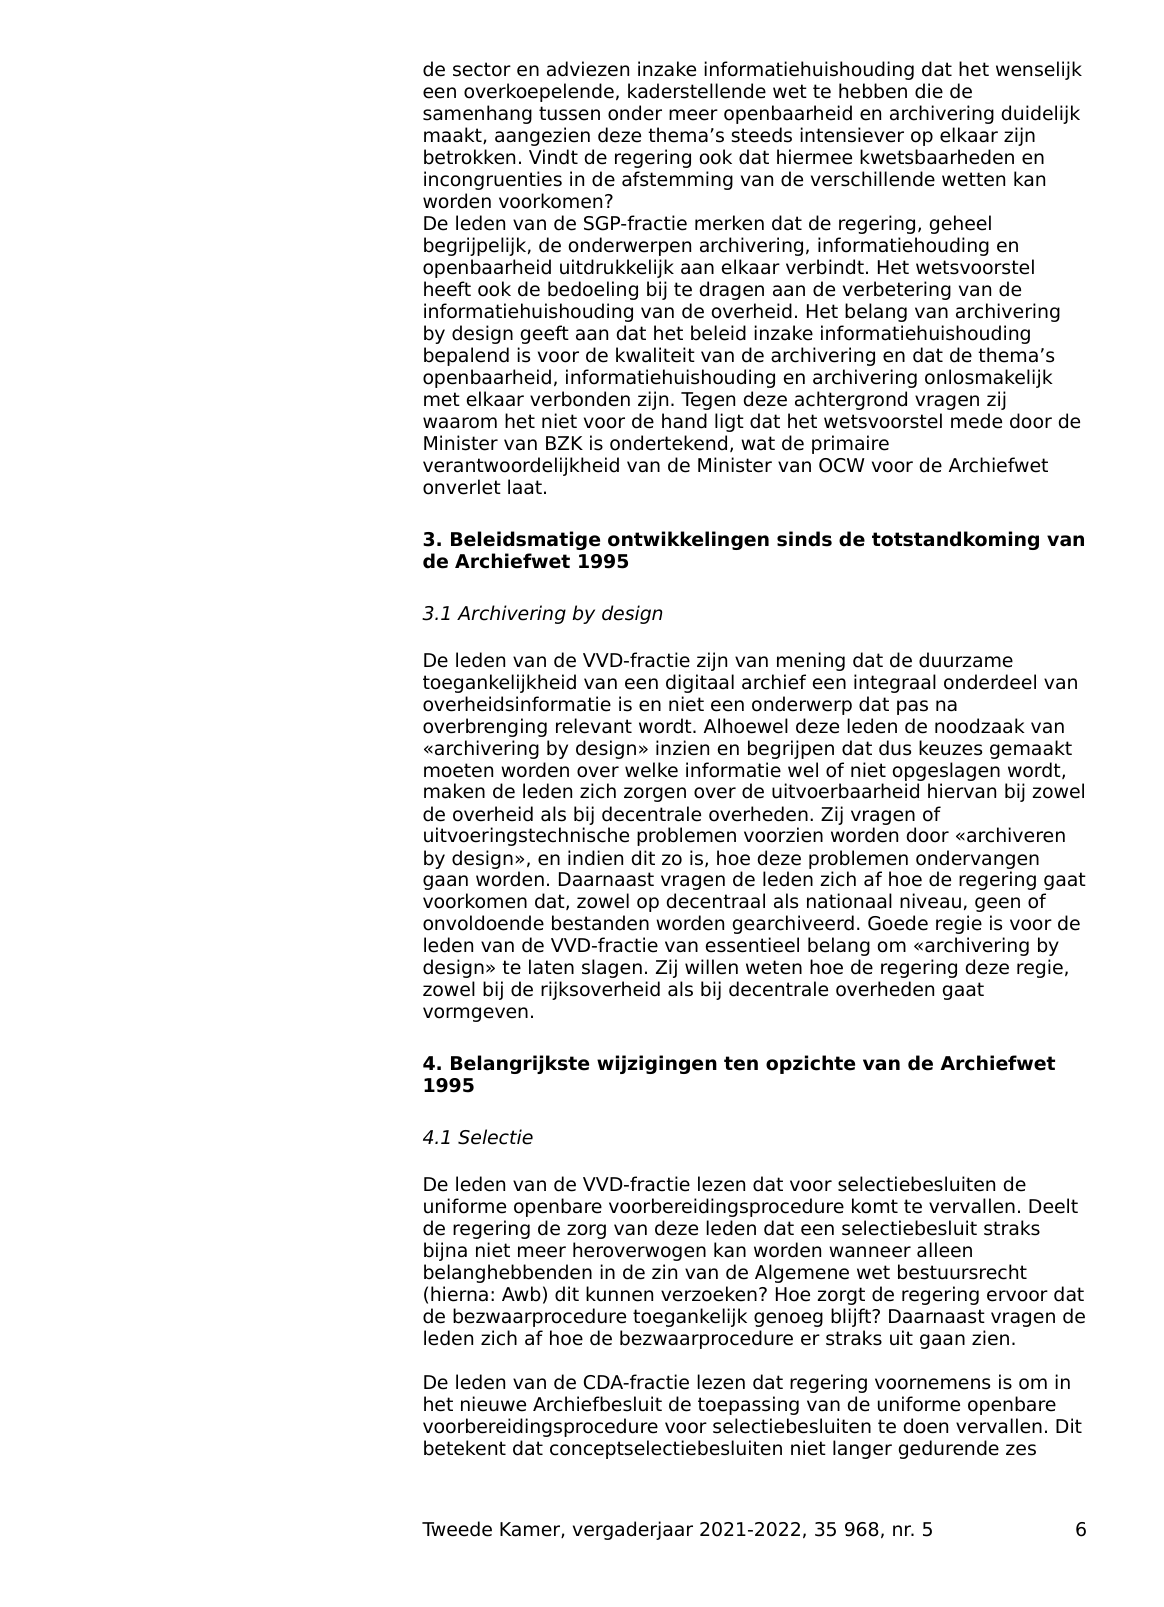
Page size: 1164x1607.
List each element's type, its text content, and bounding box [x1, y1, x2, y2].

text De leden van de VVD-fractie lezen dat voor selectiebesluiten de uniforme openbare voorbereidingsprocedure komt te vervallen. Deelt de regering de zorg van deze leden dat een selectiebesluit straks bijna niet meer heroverwogen kan worden wanneer alleen belanghebbenden in de zin van de Algemene wet bestuursrecht (hierna: Awb) dit kunnen verzoeken? Hoe zorgt de regering ervoor dat de bezwaarprocedure toegankelijk genoeg blijft? Daarnaast vragen de leden zich af hoe de bezwaarprocedure er straks uit gaan zien. [422, 1174, 1087, 1350]
text De leden van de VVD-fractie zijn van mening dat de duurzame toegankelijkheid van een digitaal archief een integraal onderdeel van overheidsinformatie is en niet een onderwerp dat pas na overbrenging relevant wordt. Alhoewel deze leden de noodzaak van «archivering by design» inzien en begrijpen dat dus keuzes gemaakt moeten worden over welke informatie wel of niet opgeslagen wordt, maken de leden zich zorgen over de uitvoerbaarheid hiervan bij zowel de overheid als bij decentrale overheden. Zij vragen of uitvoeringstechnische problemen voorzien worden door «archiveren by design», en indien dit zo is, hoe deze problemen ondervangen gaan worden. Daarnaast vragen de leden zich af hoe de regering gaat voorkomen dat, zowel op decentraal als nationaal niveau, geen of onvoldoende bestanden worden gearchiveerd. Goede regie is voor de leden van de VVD-fractie van essentieel belang om «archivering by design» te laten slagen. Zij willen weten hoe de regering deze regie, zowel bij de rijksoverheid als bij decentrale overheden gaat vormgeven. [422, 649, 1087, 1023]
text De leden van de SGP-fractie merken dat de regering, geheel begrijpelijk, de onderwerpen archivering, informatiehouding en openbaarheid uitdrukkelijk aan elkaar verbindt. Het wetsvoorstel heeft ook de bedoeling bij te dragen aan de verbetering van de informatiehuishouding van de overheid. Het belang van archivering by design geeft aan dat het beleid inzake informatiehuishouding bepalend is voor de kwaliteit van de archivering en dat de thema’s openbaarheid, informatiehuishouding en archivering onlosmakelijk met elkaar verbonden zijn. Tegen deze achtergrond vragen zij waarom het niet voor de hand ligt dat het wetsvoorstel mede door de Minister van BZK is ondertekend, wat de primaire verantwoordelijkheid van de Minister van OCW voor de Archiefwet onverlet laat. [422, 213, 1087, 499]
subtitle 4.1 Selectie [422, 1127, 1087, 1149]
text de sector en adviezen inzake informatiehuishouding dat het wenselijk een overkoepelende, kaderstellende wet te hebben die de samenhang tussen onder meer openbaarheid en archivering duidelijk maakt, aangezien deze thema’s steeds intensiever op elkaar zijn betrokken. Vindt de regering ook dat hiermee kwetsbaarheden en incongruenties in de afstemming van de verschillende wetten kan worden voorkomen? [422, 59, 1087, 213]
text De leden van de CDA-fractie lezen dat regering voornemens is om in het nieuwe Archiefbesluit de toepassing van de uniforme openbare voorbereidingsprocedure voor selectiebesluiten te doen vervallen. Dit betekent dat conceptselectiebesluiten niet langer gedurende zes [422, 1372, 1087, 1460]
subtitle 3.1 Archivering by design [422, 603, 1087, 624]
subtitle 3. Beleidsmatige ontwikkelingen sinds de totstandkoming van de Archiefwet 1995 [422, 529, 1087, 573]
subtitle 4. Belangrijkste wijzigingen ten opzichte van de Archiefwet 1995 [422, 1053, 1087, 1097]
